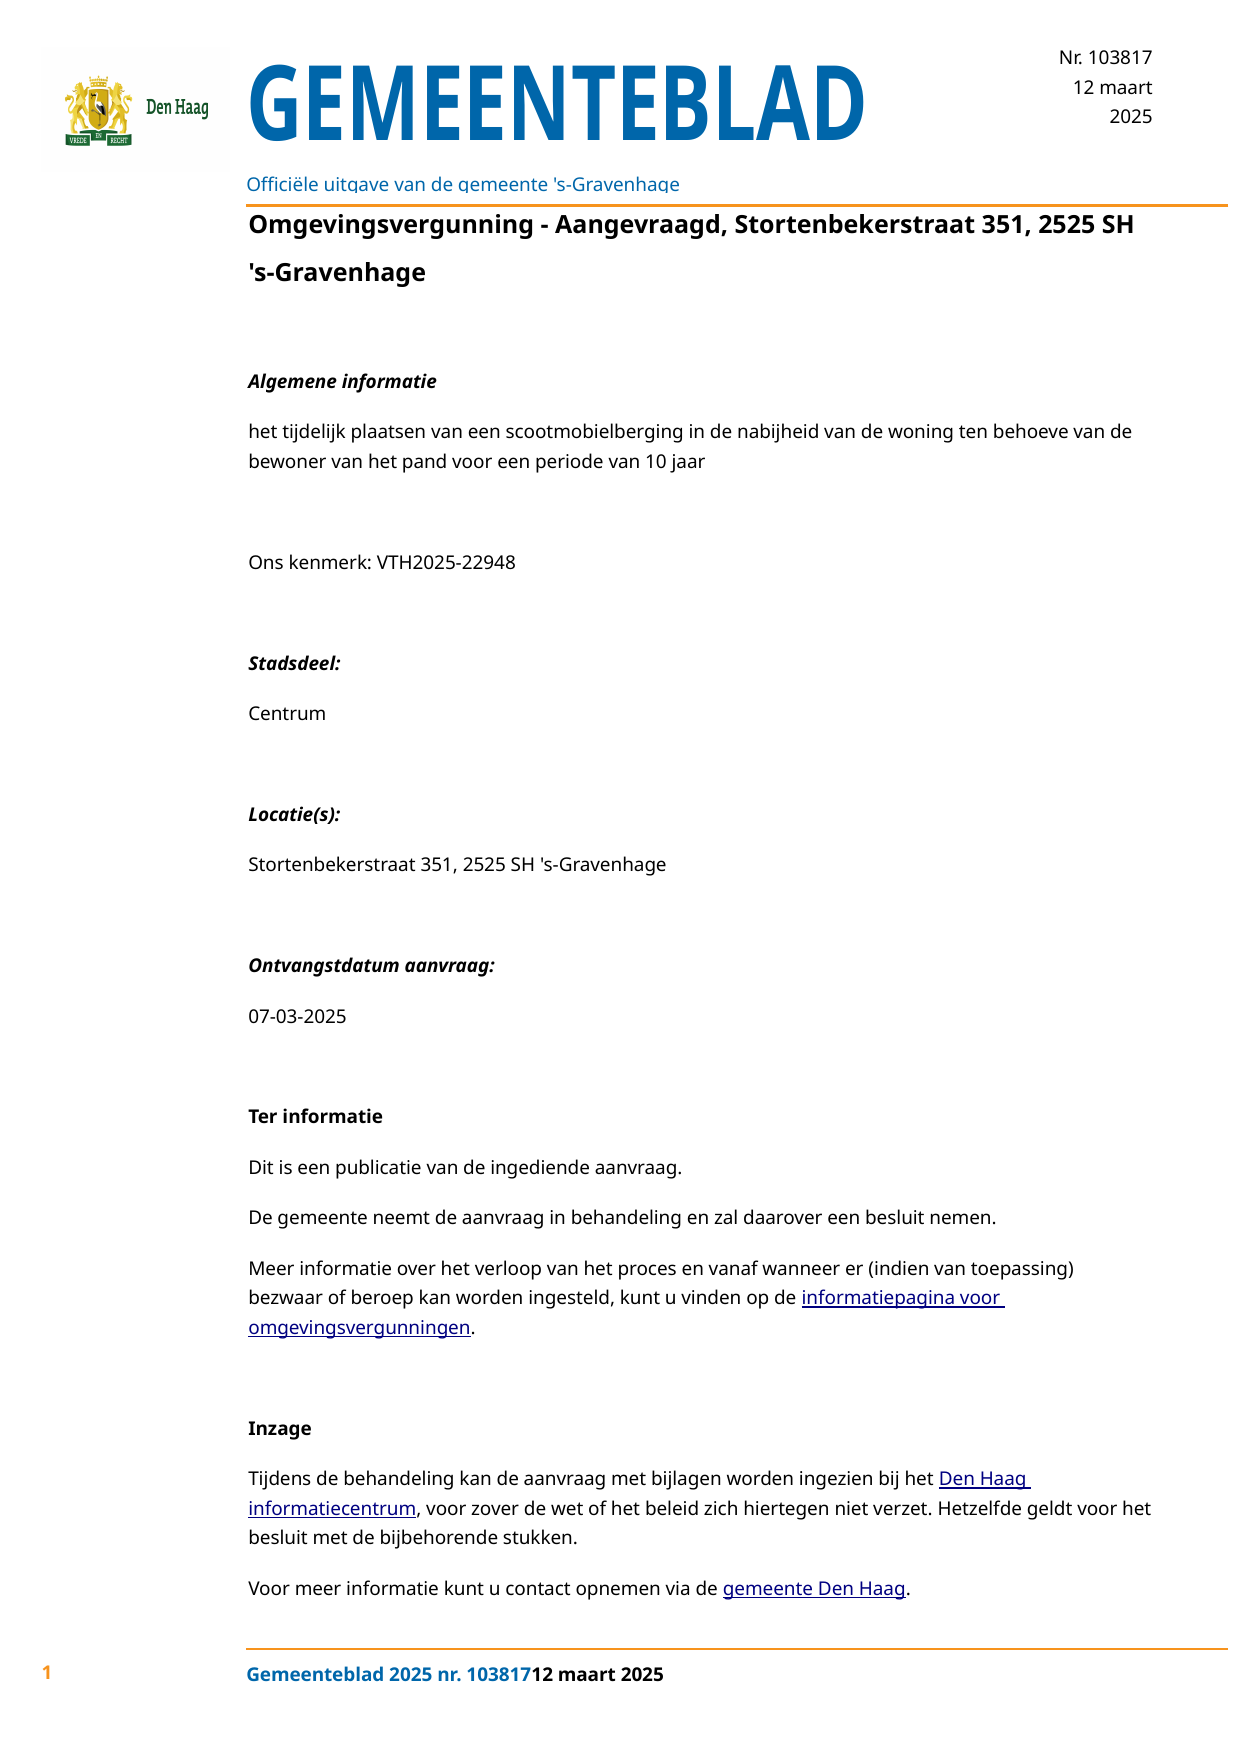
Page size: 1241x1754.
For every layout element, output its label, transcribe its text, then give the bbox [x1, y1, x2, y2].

text Algemene informatie [248, 368, 1152, 394]
text Meer informatie over het verloop van het proces en vanaf wanneer er (indien van toepassing) bezwaar of beroep kan worden ingesteld, kunt u vinden op de informatiepagina voor omgevingsvergunningen. [248, 1255, 1152, 1340]
text Ontvangstdatum aanvraag: [248, 952, 1152, 978]
text het tijdelijk plaatsen van een scootmobielberging in de nabijheid van de woning ten behoeve van de bewoner van het pand voor een periode van 10 jaar [248, 419, 1152, 474]
text Ons kenmerk: VTH2025-22948 [248, 549, 1152, 575]
text Ter informatie [248, 1104, 1152, 1129]
text Inzage [248, 1415, 1152, 1441]
text Tijdens de behandeling kan de aanvraag met bijlagen worden ingezien bij het Den Haag informatiecentrum, voor zover de wet of het beleid zich hiertegen niet verzet. Hetzelfde geldt voor het besluit met de bijbehorende stukken. [248, 1465, 1152, 1550]
text De gemeente neemt de aanvraag in behandeling en zal daarover een besluit nemen. [248, 1204, 1152, 1230]
text Stortenbekerstraat 351, 2525 SH 's-Gravenhage [248, 852, 1152, 877]
text 07-03-2025 [248, 1003, 1152, 1029]
text Voor meer informatie kunt u contact opnemen via de gemeente Den Haag. [248, 1575, 1152, 1601]
text Locatie(s): [248, 801, 1152, 827]
text Omgevingsvergunning - Aangevraagd, Stortenbekerstraat 351, 2525 SH 's-Gravenhage [248, 207, 1152, 288]
text Centrum [248, 700, 1152, 726]
text Stadsdeel: [248, 650, 1152, 676]
text Dit is een publicatie van de ingediende aanvraag. [248, 1154, 1152, 1180]
picture [41, 47, 231, 172]
